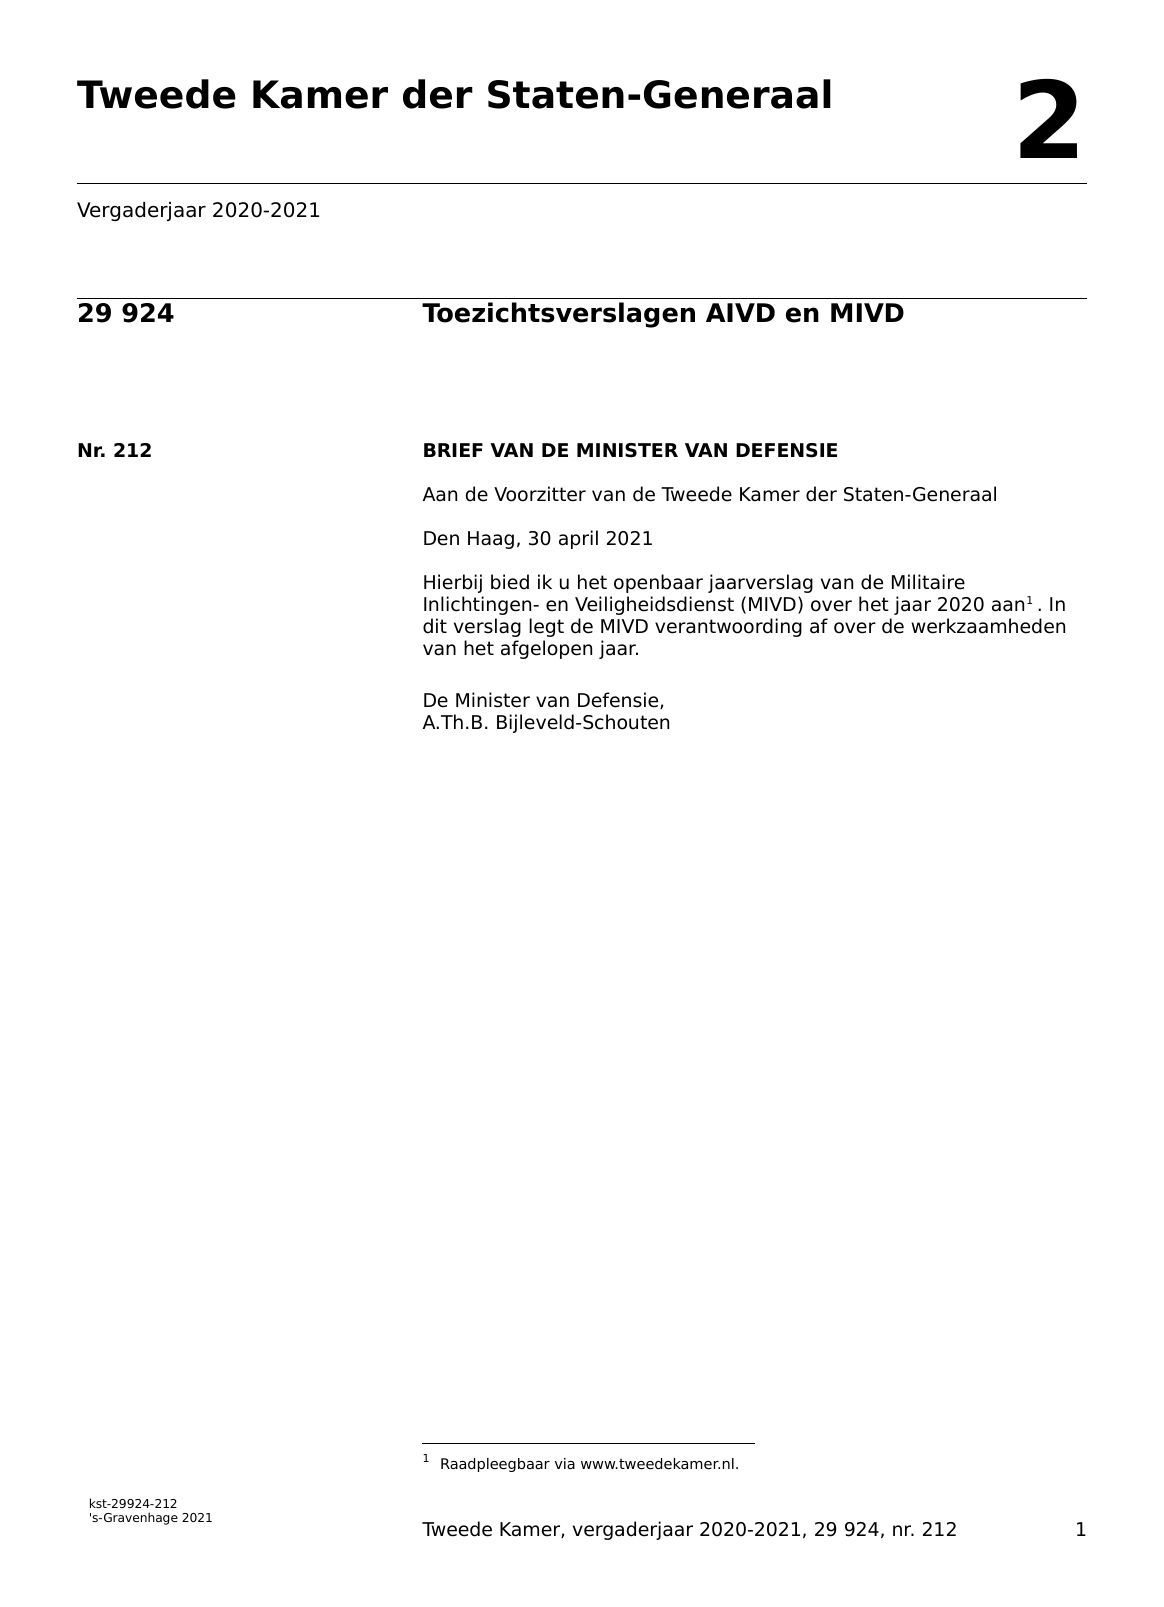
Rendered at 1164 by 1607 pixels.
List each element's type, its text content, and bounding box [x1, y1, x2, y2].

text De Minister van Defensie, A.Th.B. Bijleveld-Schouten [422, 690, 1087, 734]
text Den Haag, 30 april 2021 [422, 528, 1087, 550]
subtitle Nr. 212 BRIEF VAN DE MINISTER VAN DEFENSIE [77, 440, 1087, 462]
text Hierbij bied ik u het openbaar jaarverslag van de Militaire Inlichtingen- en Veiligheidsdienst (MIVD) over het jaar 2020 aan. In dit verslag legt de MIVD verantwoording af over de werkzaamheden van het afgelopen jaar. [422, 572, 1087, 660]
table_header Tweede Kamer der Staten-Generaal [77, 59, 886, 183]
subtitle 29 924 Toezichtsverslagen AIVD en MIVD [77, 299, 1087, 329]
text Aan de Voorzitter van de Tweede Kamer der Staten-Generaal [422, 484, 1087, 506]
table_cell Vergaderjaar 2020-2021 [77, 184, 1087, 298]
text Raadpleegbaar via www.tweedekamer.nl. [422, 1452, 1087, 1474]
table_header 2 [886, 59, 1087, 183]
text 's-Gravenhage 2021 [88, 1511, 323, 1525]
text kst-29924-212 [88, 1497, 323, 1511]
